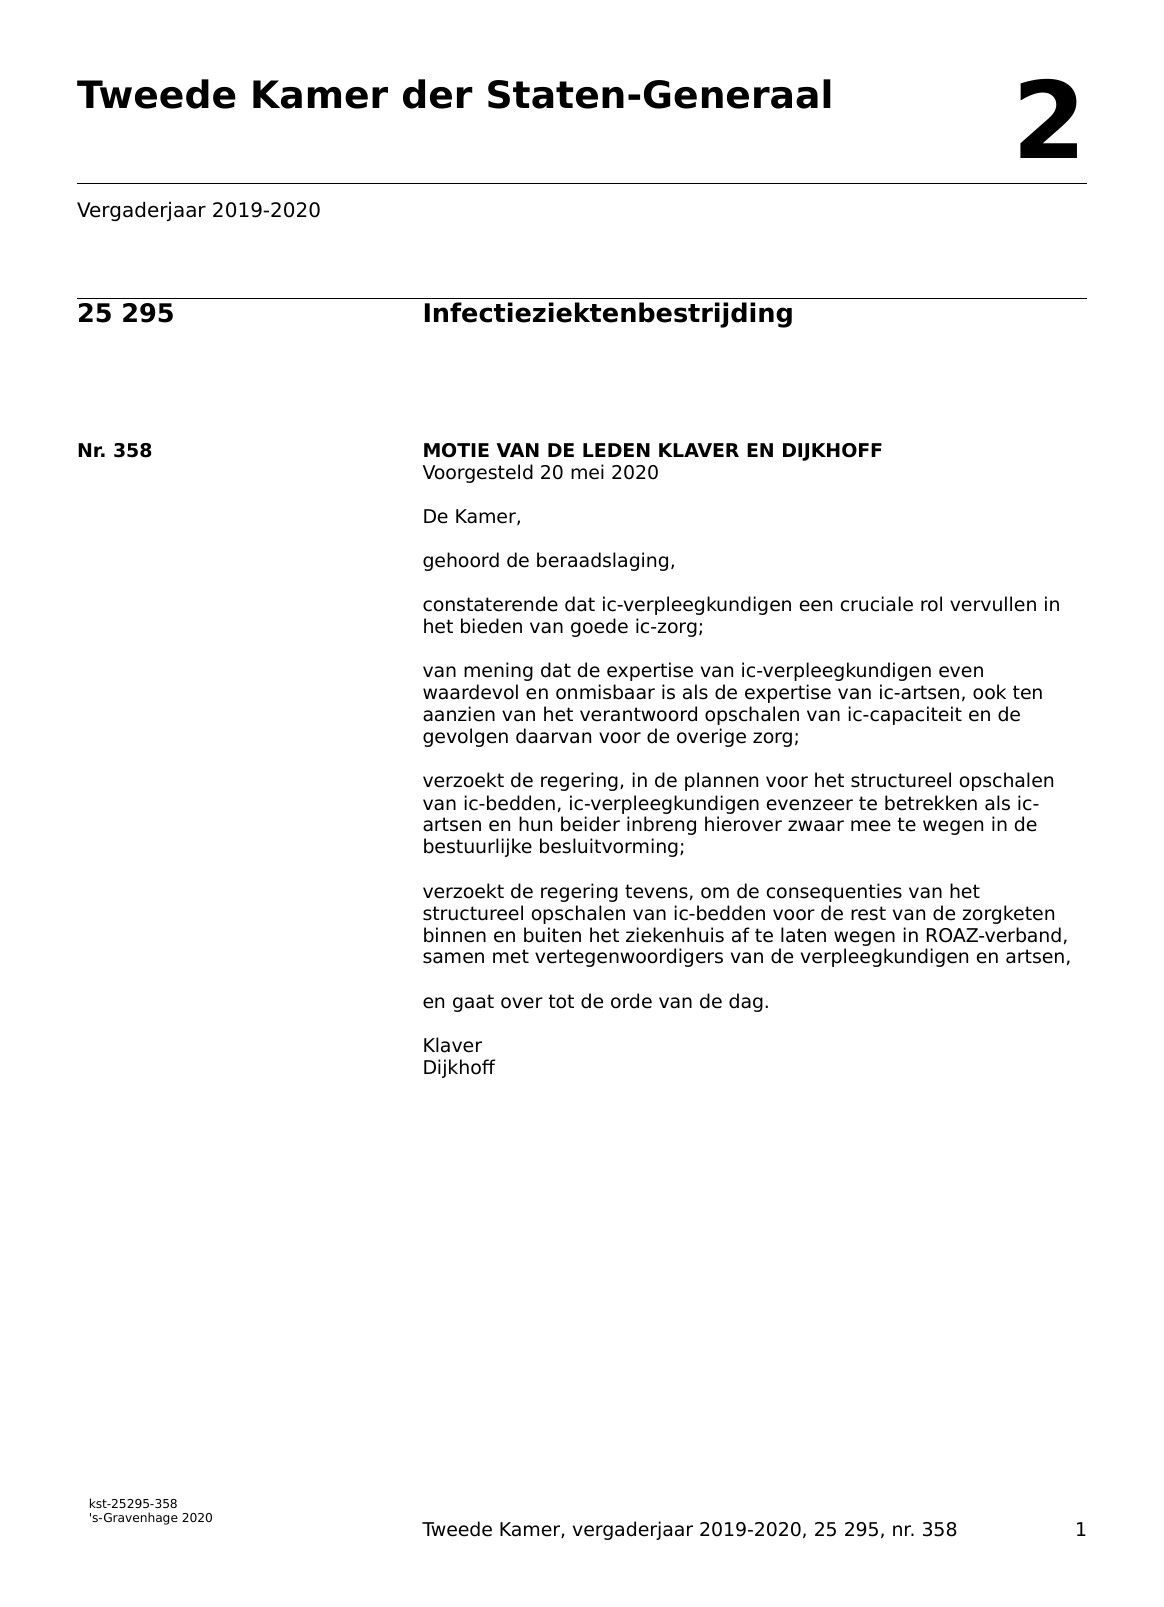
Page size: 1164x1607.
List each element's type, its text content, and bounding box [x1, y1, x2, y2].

table_header 2 [886, 59, 1087, 183]
text Dijkhoff [422, 1057, 1087, 1079]
table_header Tweede Kamer der Staten-Generaal [77, 59, 886, 183]
text De Kamer, [422, 506, 1087, 528]
subtitle Nr. 358 MOTIE VAN DE LEDEN KLAVER EN DIJKHOFF [77, 440, 1087, 462]
text verzoekt de regering, in de plannen voor het structureel opschalen van ic-bedden, ic-verpleegkundigen evenzeer te betrekken als ic-artsen en hun beider inbreng hierover zwaar mee te wegen in de bestuurlijke besluitvorming; [422, 770, 1087, 858]
text gehoord de beraadslaging, [422, 550, 1087, 572]
text van mening dat de expertise van ic-verpleegkundigen even waardevol en onmisbaar is als de expertise van ic-artsen, ook ten aanzien van het verantwoord opschalen van ic-capaciteit en de gevolgen daarvan voor de overige zorg; [422, 660, 1087, 748]
text 's-Gravenhage 2020 [88, 1511, 323, 1525]
text verzoekt de regering tevens, om de consequenties van het structureel opschalen van ic-bedden voor de rest van de zorgketen binnen en buiten het ziekenhuis af te laten wegen in ROAZ-verband, samen met vertegenwoordigers van de verpleegkundigen en artsen, [422, 881, 1087, 968]
text Voorgesteld 20 mei 2020 [422, 462, 1087, 484]
text kst-25295-358 [88, 1497, 323, 1511]
text constaterende dat ic-verpleegkundigen een cruciale rol vervullen in het bieden van goede ic-zorg; [422, 594, 1087, 638]
text en gaat over tot de orde van de dag. [422, 991, 1087, 1013]
subtitle 25 295 Infectieziektenbestrijding [77, 299, 1087, 329]
table_cell Vergaderjaar 2019-2020 [77, 184, 1087, 298]
text Klaver [422, 1035, 1087, 1057]
